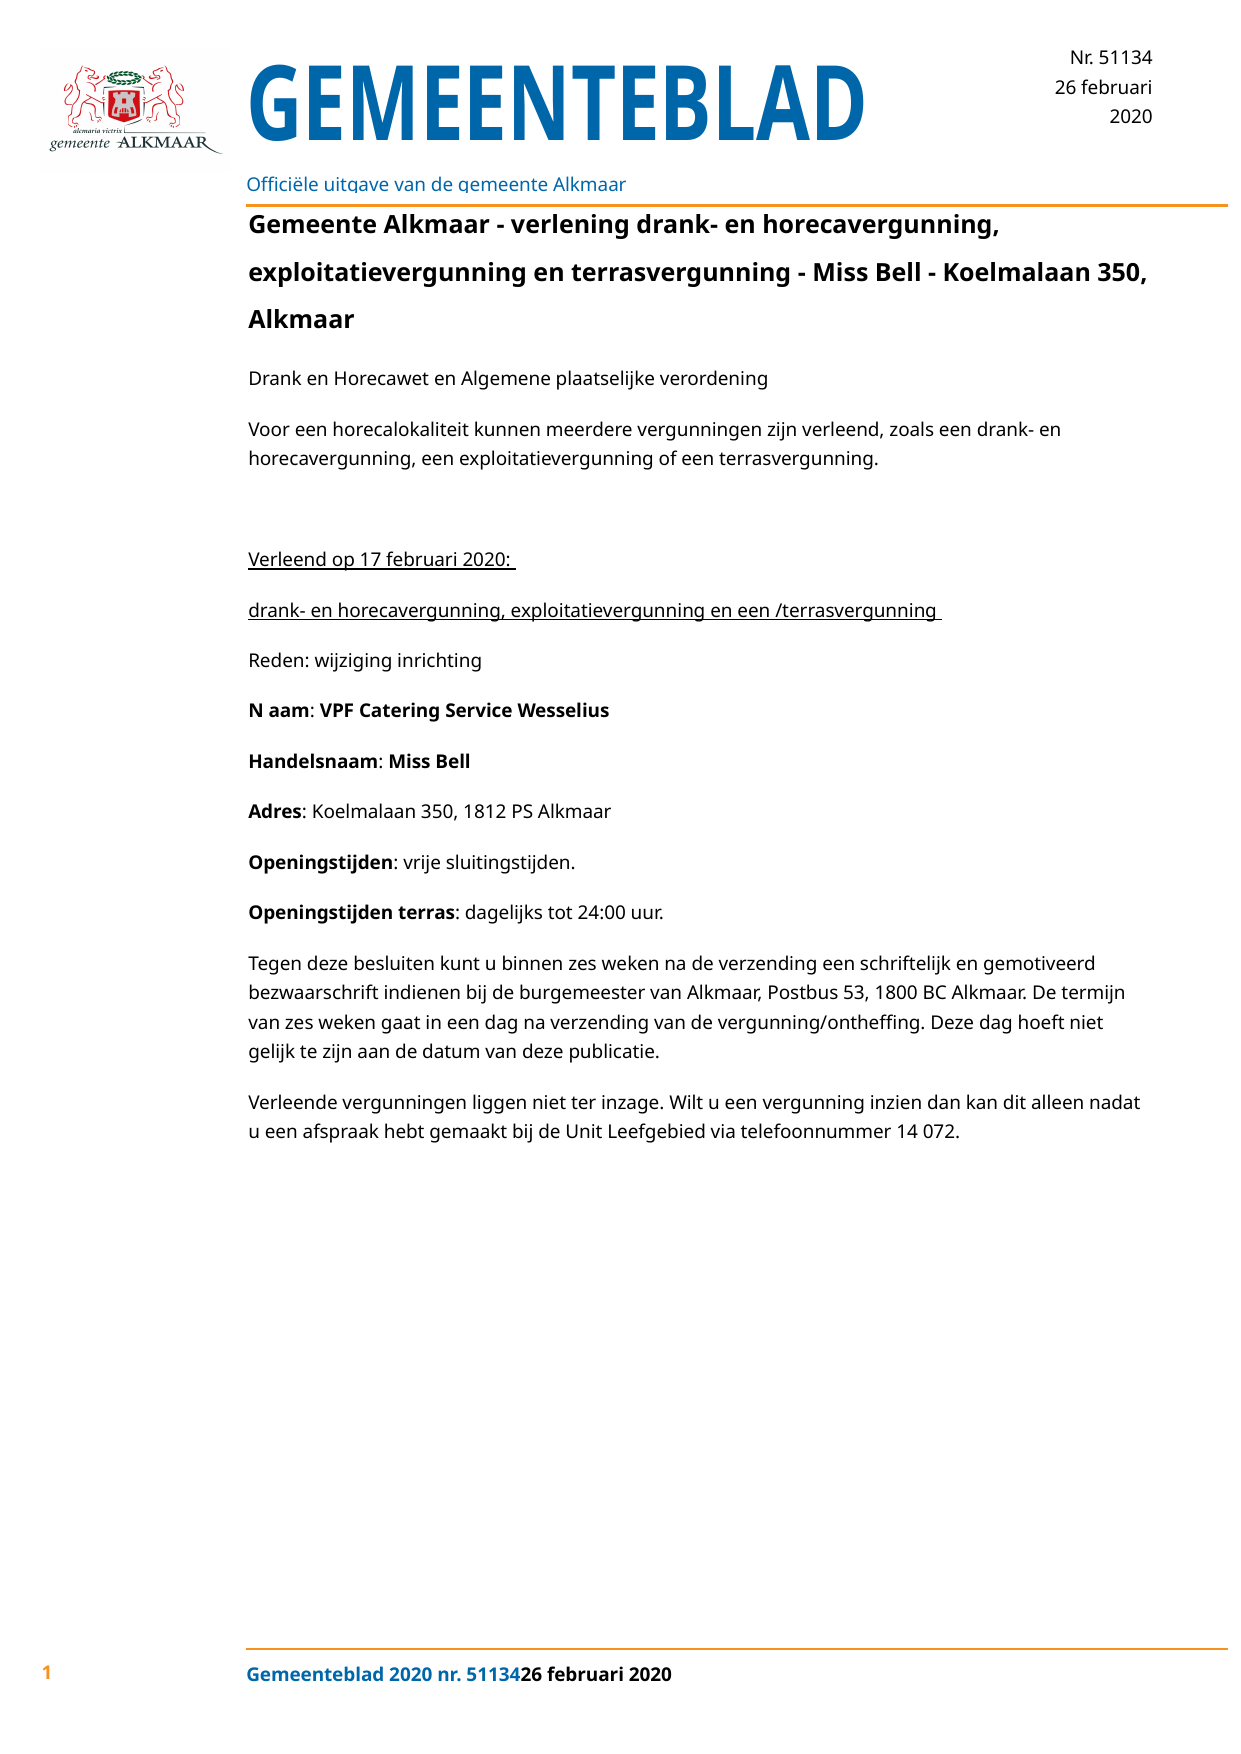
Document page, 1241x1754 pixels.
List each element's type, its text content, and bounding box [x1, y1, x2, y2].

text Adres: Koelmalaan 350, 1812 PS Alkmaar [248, 798, 1152, 824]
text Drank en Horecawet en Algemene plaatselijke verordening [248, 366, 1152, 391]
picture [41, 47, 231, 172]
text N aam: VPF Catering Service Wesselius [248, 698, 1152, 723]
text Gemeente Alkmaar - verlening drank- en horecavergunning, exploitatievergunning en terrasvergunning - Miss Bell - Koelmalaan 350, Alkmaar [248, 207, 1152, 336]
text Reden: wijziging inrichting [248, 647, 1152, 673]
text drank- en horecavergunning, exploitatievergunning en een /terrasvergunning [248, 597, 1152, 622]
text Verleend op 17 februari 2020: [248, 546, 1152, 572]
text Openingstijden: vrije sluitingstijden. [248, 849, 1152, 874]
text Openingstijden terras: dagelijks tot 24:00 uur. [248, 899, 1152, 925]
text Voor een horecalokaliteit kunnen meerdere vergunningen zijn verleend, zoals een drank- en horecavergunning, een exploitatievergunning of een terrasvergunning. [248, 416, 1152, 471]
text Tegen deze besluiten kunt u binnen zes weken na de verzending een schriftelijk en gemotiveerd bezwaarschrift indienen bij de burgemeester van Alkmaar, Postbus 53, 1800 BC Alkmaar. De termijn van zes weken gaat in een dag na verzending van de vergunning/ontheffing. Deze dag hoeft niet gelijk te zijn aan de datum van deze publicatie. [248, 950, 1152, 1064]
text Verleende vergunningen liggen niet ter inzage. Wilt u een vergunning inzien dan kan dit alleen nadat u een afspraak hebt gemaakt bij de Unit Leefgebied via telefoonnummer 14 072. [248, 1089, 1152, 1144]
text Handelsnaam: Miss Bell [248, 748, 1152, 774]
